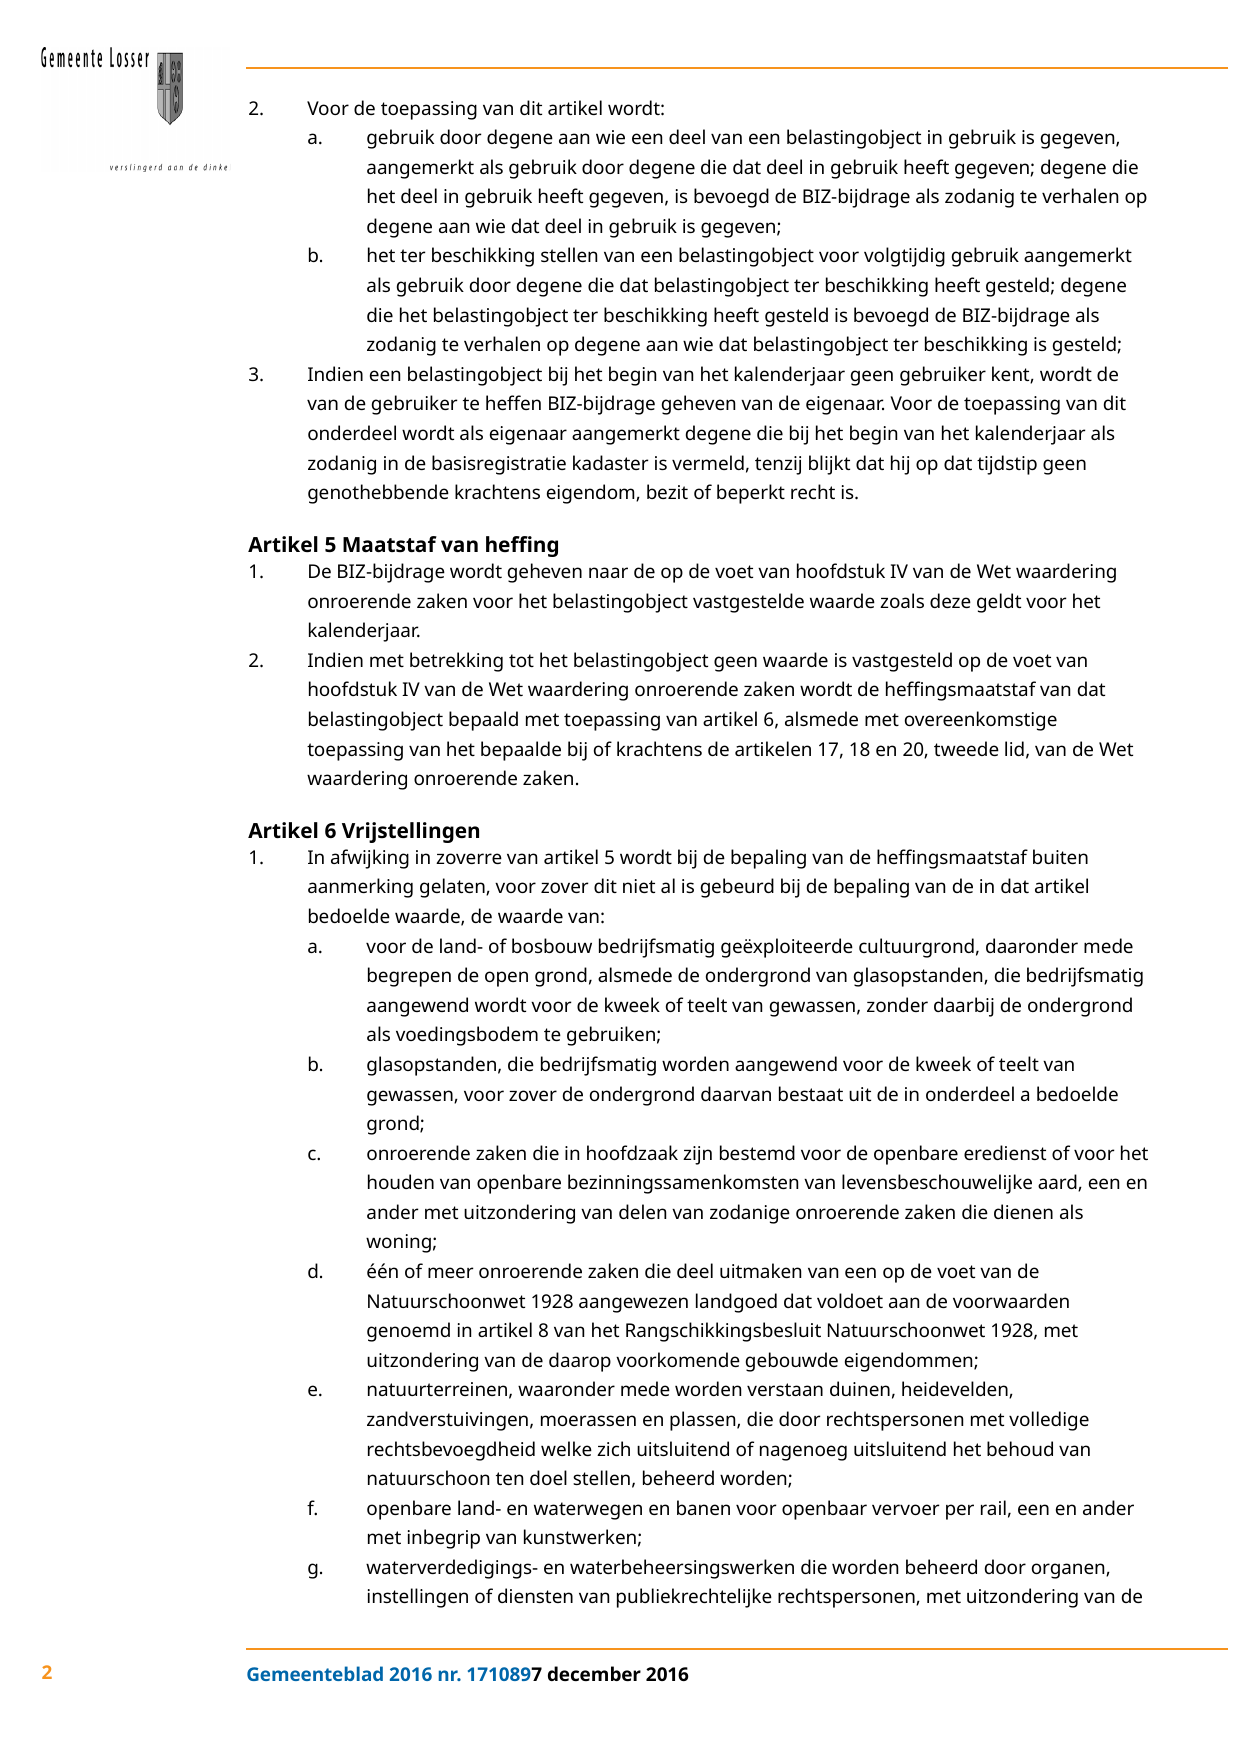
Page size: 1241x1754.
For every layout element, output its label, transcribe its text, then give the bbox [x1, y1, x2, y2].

list gebruik door degene aan wie een deel van een belastingobject in gebruik is gegeven, aangemerkt als gebruik door degene die dat deel in gebruik heeft gegeven; degene die het deel in gebruik heeft gegeven, is bevoegd de BIZ-bijdrage als zodanig te verhalen op degene aan wie dat deel in gebruik is gegeven; [307, 124, 1152, 239]
list Indien met betrekking tot het belastingobject geen waarde is vastgesteld op de voet van hoofdstuk IV van de Wet waardering onroerende zaken wordt de heffingsmaatstaf van dat belastingobject bepaald met toepassing van artikel 6, alsmede met overeenkomstige toepassing van het bepaalde bij of krachtens de artikelen 17, 18 en 20, tweede lid, van de Wet waardering onroerende zaken. [248, 647, 1152, 791]
picture [41, 47, 231, 172]
list onroerende zaken die in hoofdzaak zijn bestemd voor de openbare eredienst of voor het houden van openbare bezinningssamenkomsten van levensbeschouwelijke aard, een en ander met uitzondering van delen van zodanige onroerende zaken die dienen als woning; [307, 1140, 1152, 1254]
list Voor de toepassing van dit artikel wordt: [248, 95, 1152, 121]
text Artikel 6 Vrijstellingen [248, 816, 1152, 844]
list glasopstanden, die bedrijfsmatig worden aangewend voor de kweek of teelt van gewassen, voor zover de ondergrond daarvan bestaat uit de in onderdeel a bedoelde grond; [307, 1051, 1152, 1136]
list Indien een belastingobject bij het begin van het kalenderjaar geen gebruiker kent, wordt de van de gebruiker te heffen BIZ-bijdrage geheven van de eigenaar. Voor de toepassing van dit onderdeel wordt als eigenaar aangemerkt degene die bij het begin van het kalenderjaar als zodanig in de basisregistratie kadaster is vermeld, tenzij blijkt dat hij op dat tijdstip geen genothebbende krachtens eigendom, bezit of beperkt recht is. [248, 361, 1152, 505]
list openbare land- en waterwegen en banen voor openbaar vervoer per rail, een en ander met inbegrip van kunstwerken; [307, 1495, 1152, 1550]
list voor de land- of bosbouw bedrijfsmatig geëxploiteerde cultuurgrond, daaronder mede begrepen de open grond, alsmede de ondergrond van glasopstanden, die bedrijfsmatig aangewend wordt voor de kweek of teelt van gewassen, zonder daarbij de ondergrond als voedingsbodem te gebruiken; [307, 933, 1152, 1047]
list één of meer onroerende zaken die deel uitmaken van een op de voet van de Natuurschoonwet 1928 aangewezen landgoed dat voldoet aan de voorwaarden genoemd in artikel 8 van het Rangschikkingsbesluit Natuurschoonwet 1928, met uitzondering van de daarop voorkomende gebouwde eigendommen; [307, 1258, 1152, 1373]
list In afwijking in zoverre van artikel 5 wordt bij de bepaling van de heffingsmaatstaf buiten aanmerking gelaten, voor zover dit niet al is gebeurd bij de bepaling van de in dat artikel bedoelde waarde, de waarde van: [248, 844, 1152, 929]
list natuurterreinen, waaronder mede worden verstaan duinen, heidevelden, zandverstuivingen, moerassen en plassen, die door rechtspersonen met volledige rechtsbevoegdheid welke zich uitsluitend of nagenoeg uitsluitend het behoud van natuurschoon ten doel stellen, beheerd worden; [307, 1377, 1152, 1491]
text Artikel 5 Maatstaf van heffing [248, 530, 1152, 558]
list De BIZ-bijdrage wordt geheven naar de op de voet van hoofdstuk IV van de Wet waardering onroerende zaken voor het belastingobject vastgestelde waarde zoals deze geldt voor het kalenderjaar. [248, 558, 1152, 643]
list waterverdedigings- en waterbeheersingswerken die worden beheerd door organen, instellingen of diensten van publiekrechtelijke rechtspersonen, met uitzondering van de [307, 1554, 1152, 1609]
list het ter beschikking stellen van een belastingobject voor volgtijdig gebruik aangemerkt als gebruik door degene die dat belastingobject ter beschikking heeft gesteld; degene die het belastingobject ter beschikking heeft gesteld is bevoegd de BIZ-bijdrage als zodanig te verhalen op degene aan wie dat belastingobject ter beschikking is gesteld; [307, 243, 1152, 357]
